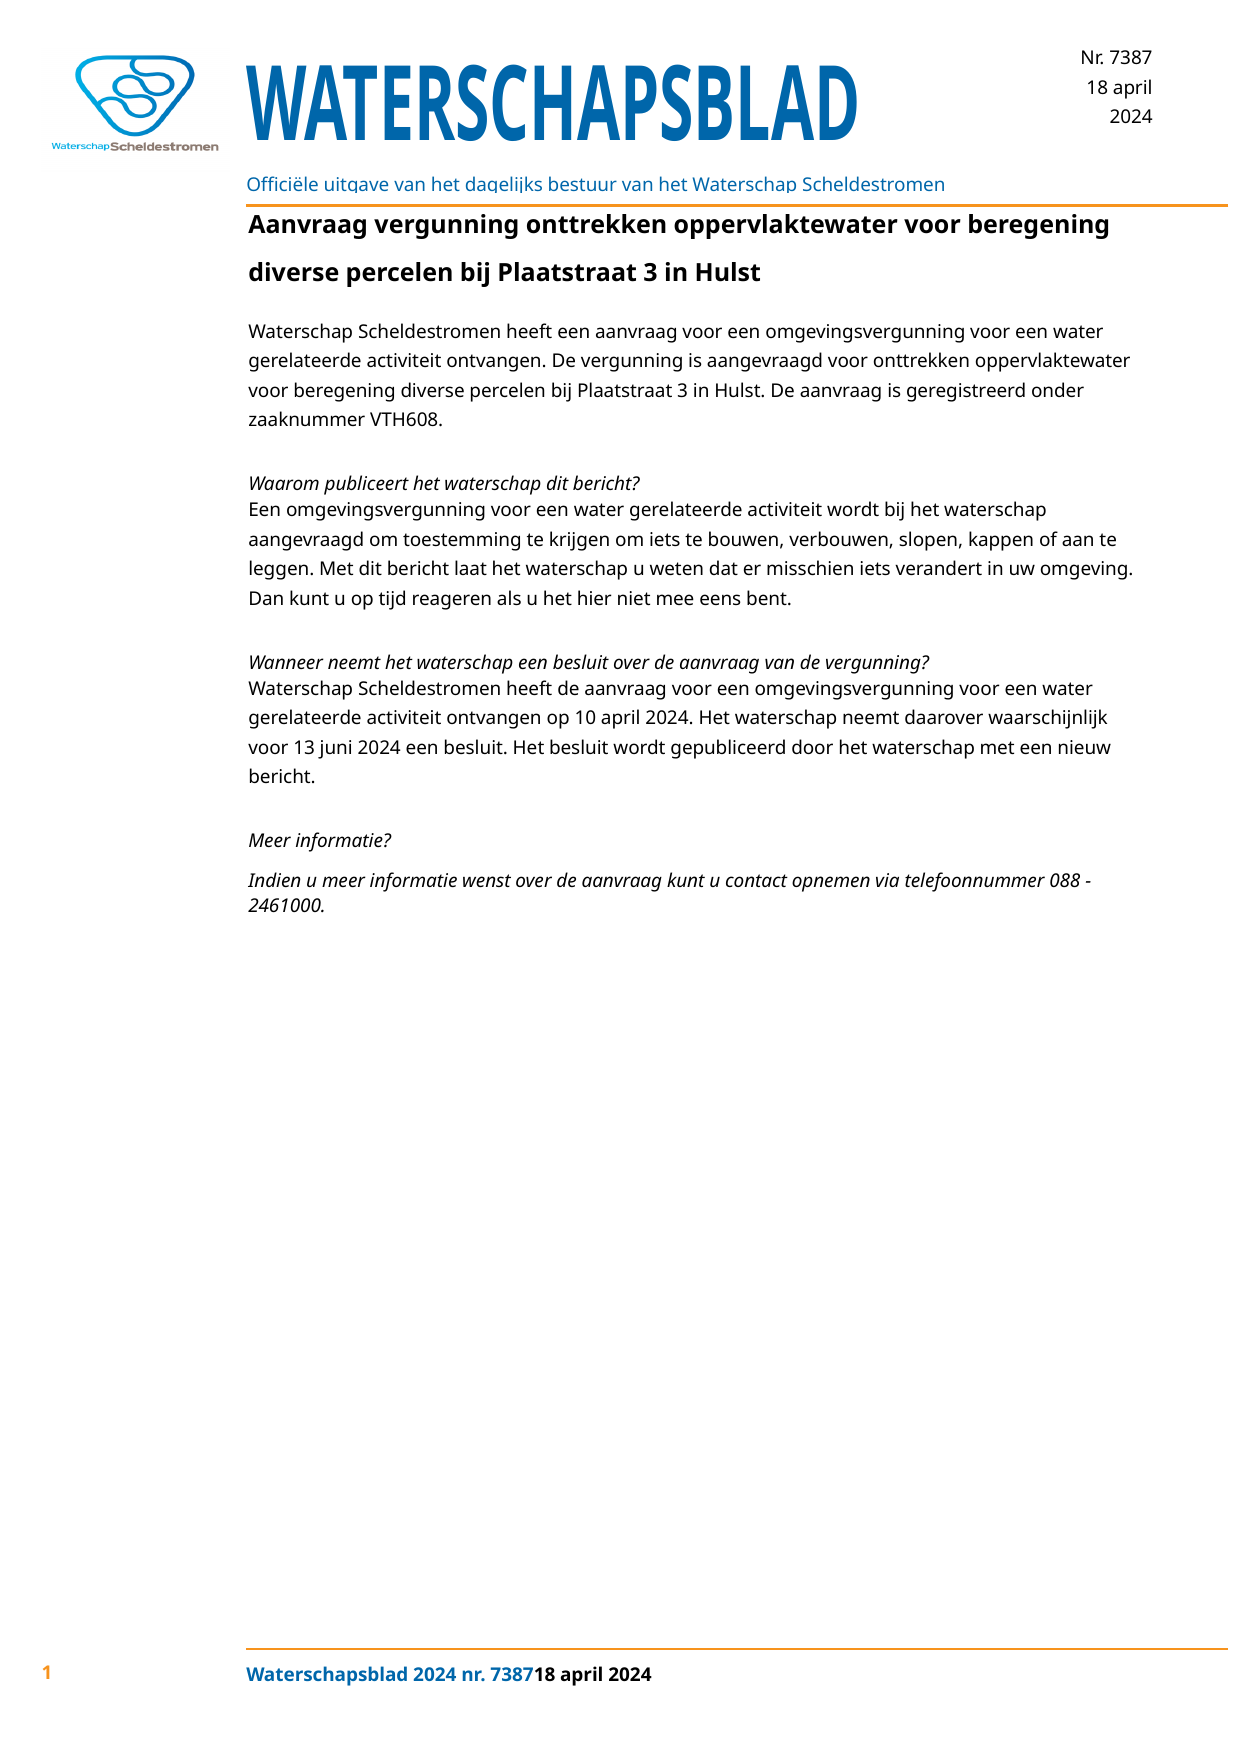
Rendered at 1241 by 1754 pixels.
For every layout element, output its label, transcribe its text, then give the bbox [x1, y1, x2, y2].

text Meer informatie? [248, 827, 1152, 853]
text Wanneer neemt het waterschap een besluit over de aanvraag van de vergunning? [248, 649, 1152, 675]
text Een omgevingsvergunning voor een water gerelateerde activiteit wordt bij het waterschap aangevraagd om toestemming te krijgen om iets te bouwen, verbouwen, slopen, kappen of aan te leggen. Met dit bericht laat het waterschap u weten dat er misschien iets verandert in uw omgeving. Dan kunt u op tijd reageren als u het hier niet mee eens bent. [248, 496, 1152, 611]
text Aanvraag vergunning onttrekken oppervlaktewater voor beregening diverse percelen bij Plaatstraat 3 in Hulst [248, 207, 1152, 288]
text Waterschap Scheldestromen heeft de aanvraag voor een omgevingsvergunning voor een water gerelateerde activiteit ontvangen op 10 april 2024. Het waterschap neemt daarover waarschijnlijk voor 13 juni 2024 een besluit. Het besluit wordt gepubliceerd door het waterschap met een nieuw bericht. [248, 675, 1152, 789]
text Indien u meer informatie wenst over de aanvraag kunt u contact opnemen via telefoonnummer 088 - 2461000. [248, 867, 1152, 918]
text Waterschap Scheldestromen heeft een aanvraag voor een omgevingsvergunning voor een water gerelateerde activiteit ontvangen. De vergunning is aangevraagd voor onttrekken oppervlaktewater voor beregening diverse percelen bij Plaatstraat 3 in Hulst. De aanvraag is geregistreerd onder zaaknummer VTH608. [248, 318, 1152, 432]
picture [41, 47, 231, 172]
text Waarom publiceert het waterschap dit bericht? [248, 471, 1152, 496]
